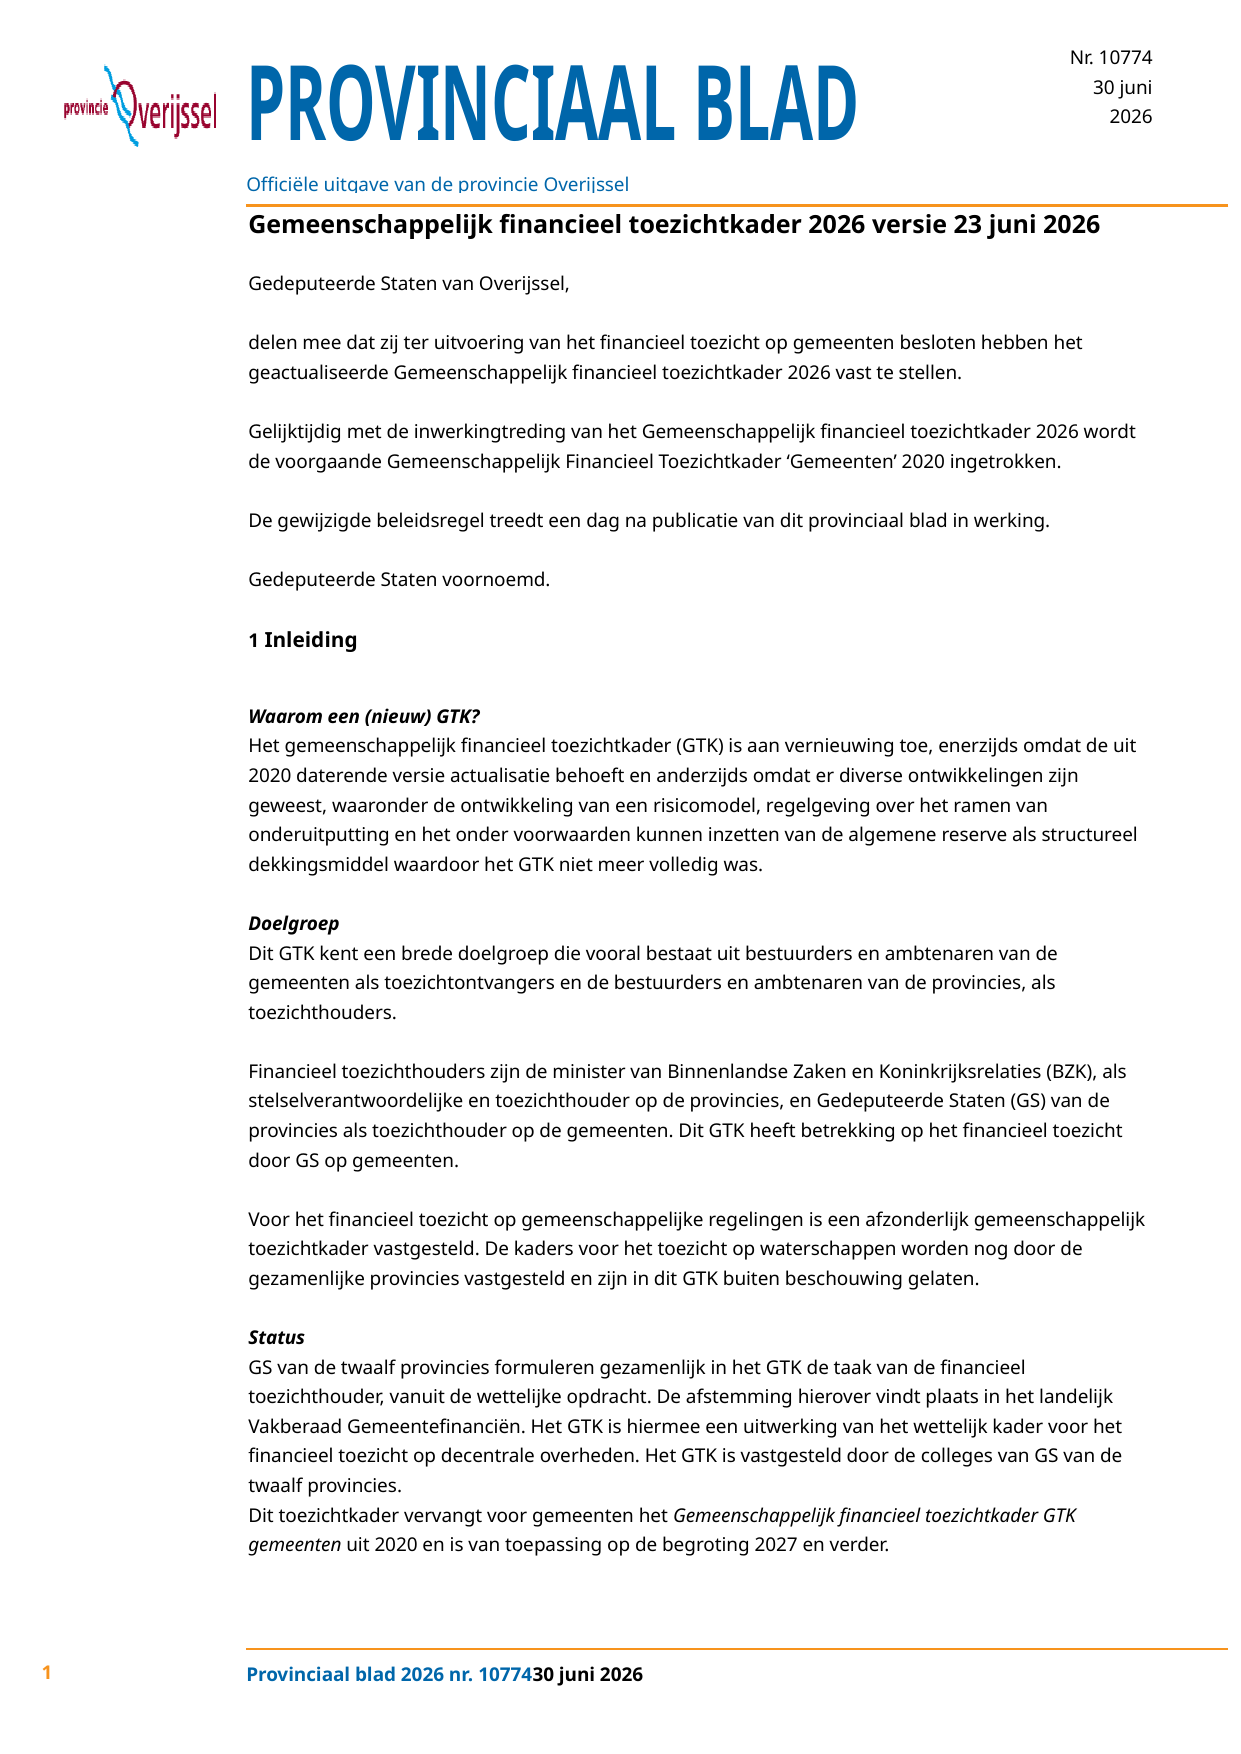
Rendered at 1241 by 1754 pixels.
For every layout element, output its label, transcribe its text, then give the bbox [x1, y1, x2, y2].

text Gelijktijdig met de inwerkingtreding van het Gemeenschappelijk financieel toezichtkader 2026 wordt de voorgaande Gemeenschappelijk Financieel Toezichtkader ‘Gemeenten’ 2020 ingetrokken. [248, 418, 1152, 473]
text Status [248, 1324, 1152, 1350]
text Gemeenschappelijk financieel toezichtkader 2026 versie 23 juni 2026 [248, 207, 1152, 241]
text Voor het financieel toezicht op gemeenschappelijke regelingen is een afzonderlijk gemeenschappelijk toezichtkader vastgesteld. De kaders voor het toezicht op waterschappen worden nog door de gezamenlijke provincies vastgesteld en zijn in dit GTK buiten beschouwing gelaten. [248, 1206, 1152, 1291]
text Financieel toezichthouders zijn de minister van Binnenlandse Zaken en Koninkrijksrelaties (BZK), als stelselverantwoordelijke en toezichthouder op de provincies, en Gedeputeerde Staten (GS) van de provincies als toezichthouder op de gemeenten. Dit GTK heeft betrekking op het financieel toezicht door GS op gemeenten. [248, 1058, 1152, 1172]
picture [41, 47, 231, 172]
text De gewijzigde beleidsregel treedt een dag na publicatie van dit provinciaal blad in werking. [248, 507, 1152, 533]
text Gedeputeerde Staten voornoemd. [248, 566, 1152, 592]
text GS van de twaalf provincies formuleren gezamenlijk in het GTK de taak van de financieel toezichthouder, vanuit de wettelijke opdracht. De afstemming hierover vindt plaats in het landelijk Vakberaad Gemeentefinanciën. Het GTK is hiermee een uitwerking van het wettelijk kader voor het financieel toezicht op decentrale overheden. Het GTK is vastgesteld door de colleges van GS van de twaalf provincies. [248, 1354, 1152, 1498]
text Doelgroep [248, 910, 1152, 936]
text Dit GTK kent een brede doelgroep die vooral bestaat uit bestuurders en ambtenaren van de gemeenten als toezichtontvangers en de bestuurders en ambtenaren van de provincies, als toezichthouders. [248, 940, 1152, 1024]
text delen mee dat zij ter uitvoering van het financieel toezicht op gemeenten besloten hebben het geactualiseerde Gemeenschappelijk financieel toezichtkader 2026 vast te stellen. [248, 329, 1152, 385]
text Waarom een (nieuw) GTK? [248, 703, 1152, 729]
text Dit toezichtkader vervangt voor gemeenten het Gemeenschappelijk financieel toezichtkader GTK gemeenten uit 2020 en is van toepassing op de begroting 2027 en verder. [248, 1502, 1152, 1557]
text 1 Inleiding [248, 625, 1152, 654]
text Gedeputeerde Staten van Overijssel, [248, 270, 1152, 296]
text Het gemeenschappelijk financieel toezichtkader (GTK) is aan vernieuwing toe, enerzijds omdat de uit 2020 daterende versie actualisatie behoeft en anderzijds omdat er diverse ontwikkelingen zijn geweest, waaronder de ontwikkeling van een risicomodel, regelgeving over het ramen van onderuitputting en het onder voorwaarden kunnen inzetten van de algemene reserve als structureel dekkingsmiddel waardoor het GTK niet meer volledig was. [248, 733, 1152, 877]
